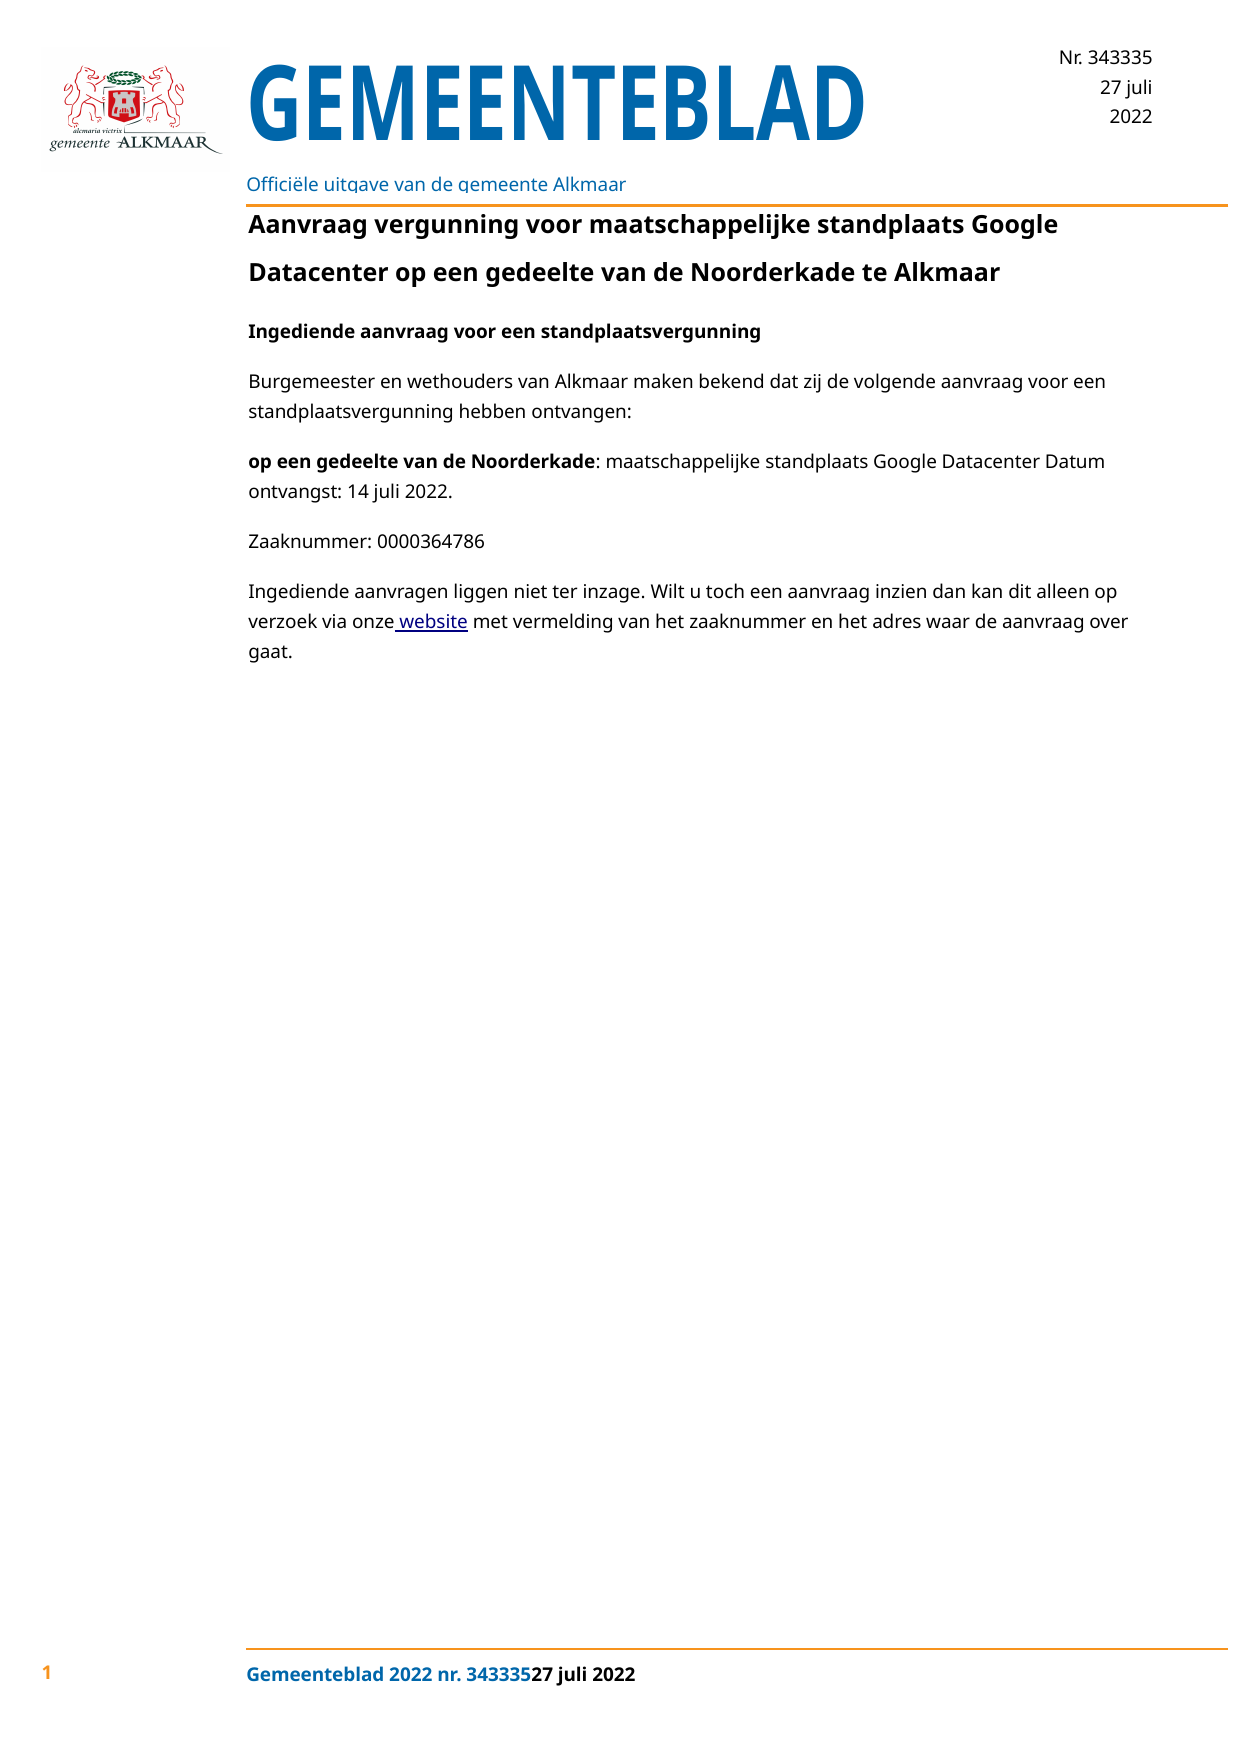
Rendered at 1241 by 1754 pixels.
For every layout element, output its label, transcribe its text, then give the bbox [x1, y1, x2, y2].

picture [41, 47, 231, 172]
text Burgemeester en wethouders van Alkmaar maken bekend dat zij de volgende aanvraag voor een standplaatsvergunning hebben ontvangen: [248, 368, 1152, 424]
text Aanvraag vergunning voor maatschappelijke standplaats Google Datacenter op een gedeelte van de Noorderkade te Alkmaar [248, 207, 1152, 288]
text Zaaknummer: 0000364786 [248, 528, 1152, 554]
text op een gedeelte van de Noorderkade: maatschappelijke standplaats Google Datacenter Datum ontvangst: 14 juli 2022. [248, 448, 1152, 504]
text Ingediende aanvraag voor een standplaatsvergunning [248, 318, 1152, 344]
text Ingediende aanvragen liggen niet ter inzage. Wilt u toch een aanvraag inzien dan kan dit alleen op verzoek via onze website met vermelding van het zaaknummer en het adres waar de aanvraag over gaat. [248, 579, 1152, 664]
